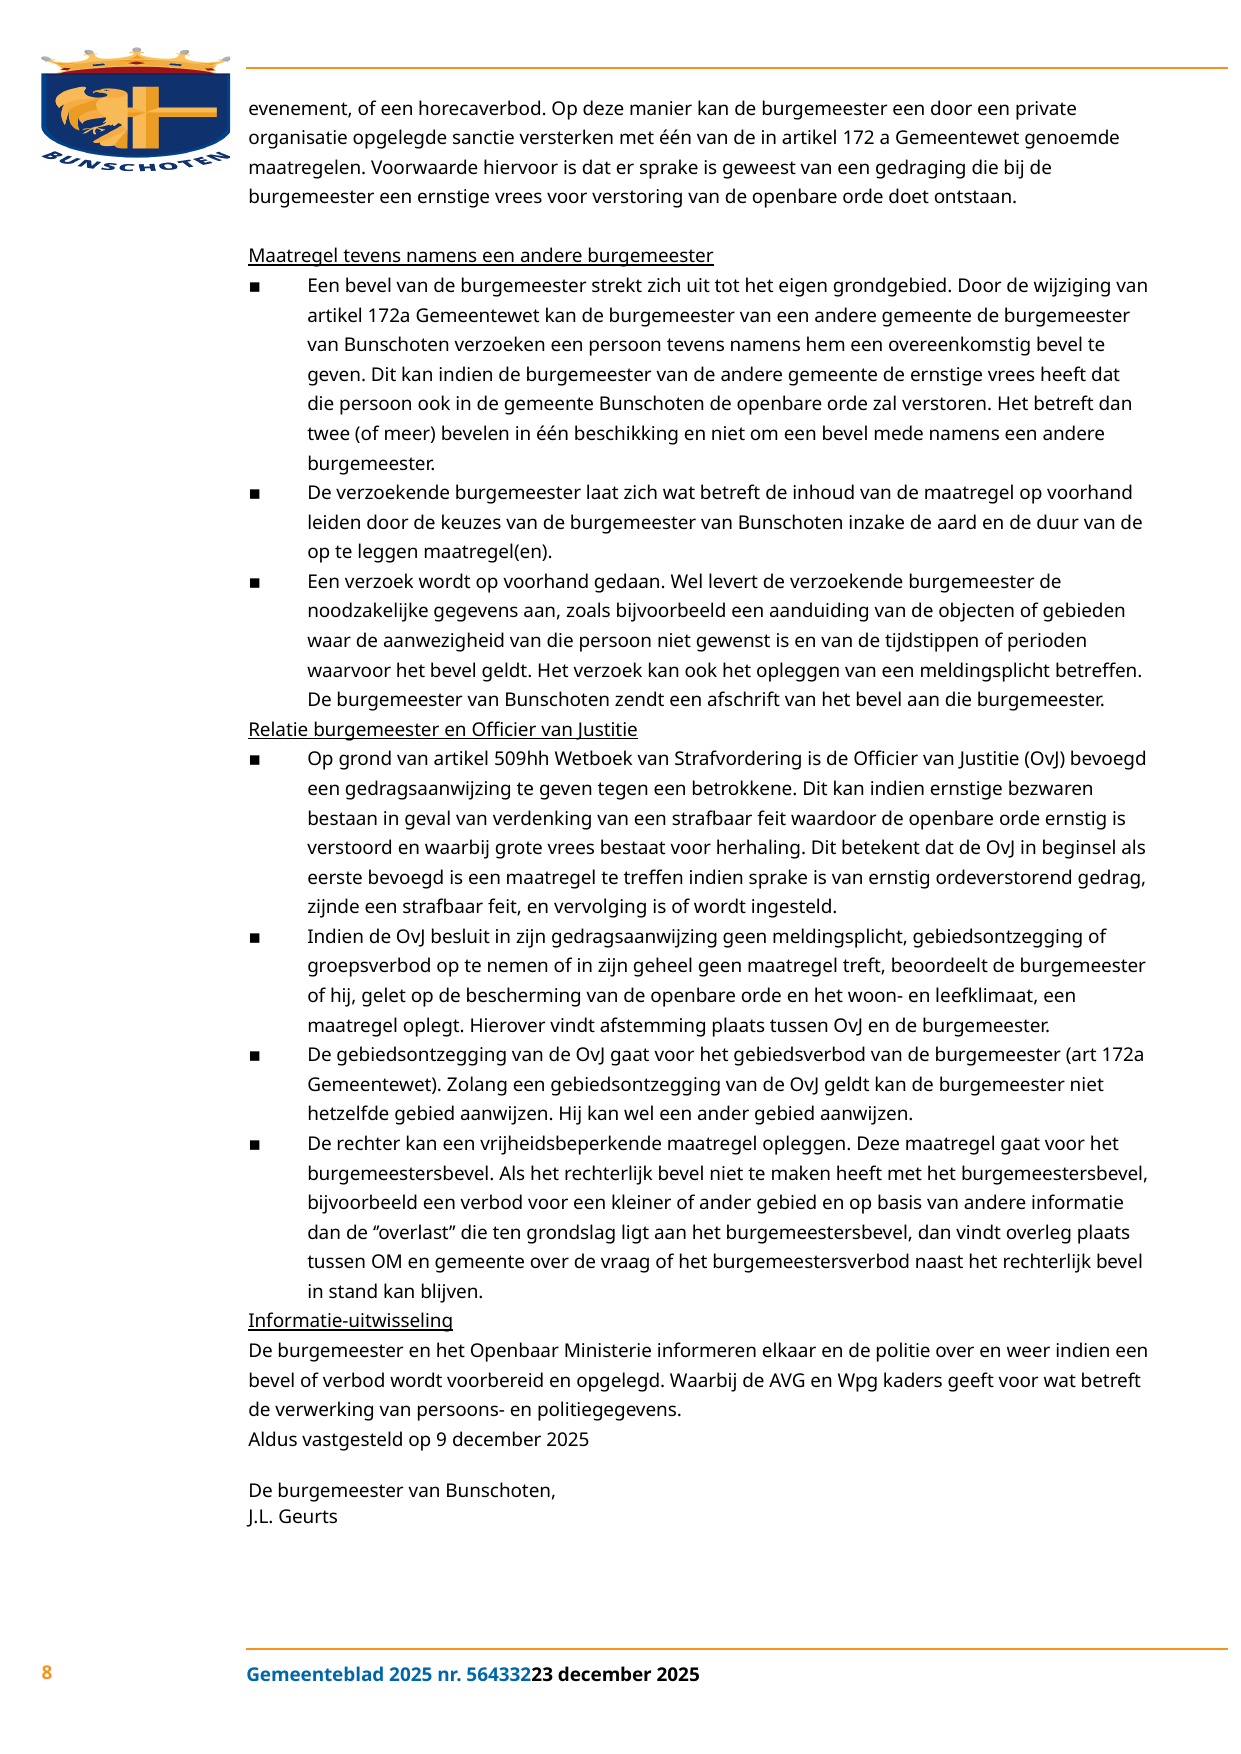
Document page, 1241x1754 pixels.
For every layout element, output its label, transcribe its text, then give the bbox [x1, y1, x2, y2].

list De verzoekende burgemeester laat zich wat betreft de inhoud van de maatregel op voorhand leiden door de keuzes van de burgemeester van Bunschoten inzake de aard en de duur van de op te leggen maatregel(en). [248, 479, 1152, 564]
text J.L. Geurts [248, 1503, 1152, 1529]
text Relatie burgemeester en Officier van Justitie [248, 716, 1152, 742]
text Informatie-uitwisseling [248, 1308, 1152, 1333]
text evenement, of een horecaverbod. Op deze manier kan de burgemeester een door een private organisatie opgelegde sanctie versterken met één van de in artikel 172 a Gemeentewet genoemde maatregelen. Voorwaarde hiervoor is dat er sprake is geweest van een gedraging die bij de burgemeester een ernstige vrees voor verstoring van de openbare orde doet ontstaan. [248, 95, 1152, 209]
text Maatregel tevens namens een andere burgemeester [248, 243, 1152, 268]
picture [41, 47, 231, 172]
text Aldus vastgesteld op 9 december 2025 [248, 1426, 1152, 1452]
text De burgemeester en het Openbaar Ministerie informeren elkaar en de politie over en weer indien een bevel of verbod wordt voorbereid en opgelegd. Waarbij de AVG en Wpg kaders geeft voor wat betreft de verwerking van persoons- en politiegegevens. [248, 1337, 1152, 1422]
list De rechter kan een vrijheidsbeperkende maatregel opleggen. Deze maatregel gaat voor het burgemeestersbevel. Als het rechterlijk bevel niet te maken heeft met het burgemeestersbevel, bijvoorbeeld een verbod voor een kleiner of ander gebied en op basis van andere informatie dan de ‘’overlast’’ die ten grondslag ligt aan het burgemeestersbevel, dan vindt overleg plaats tussen OM en gemeente over de vraag of het burgemeestersverbod naast het rechterlijk bevel in stand kan blijven. [248, 1130, 1152, 1304]
text De burgemeester van Bunschoten, [248, 1477, 1152, 1503]
list Op grond van artikel 509hh Wetboek van Strafvordering is de Officier van Justitie (OvJ) bevoegd een gedragsaanwijzing te geven tegen een betrokkene. Dit kan indien ernstige bezwaren bestaan in geval van verdenking van een strafbaar feit waardoor de openbare orde ernstig is verstoord en waarbij grote vrees bestaat voor herhaling. Dit betekent dat de OvJ in beginsel als eerste bevoegd is een maatregel te treffen indien sprake is van ernstig ordeverstorend gedrag, zijnde een strafbaar feit, en vervolging is of wordt ingesteld. [248, 746, 1152, 919]
list De gebiedsontzegging van de OvJ gaat voor het gebiedsverbod van de burgemeester (art 172a Gemeentewet). Zolang een gebiedsontzegging van de OvJ geldt kan de burgemeester niet hetzelfde gebied aanwijzen. Hij kan wel een ander gebied aanwijzen. [248, 1041, 1152, 1126]
list Indien de OvJ besluit in zijn gedragsaanwijzing geen meldingsplicht, gebiedsontzegging of groepsverbod op te nemen of in zijn geheel geen maatregel treft, beoordeelt de burgemeester of hij, gelet op de bescherming van de openbare orde en het woon- en leefklimaat, een maatregel oplegt. Hierover vindt afstemming plaats tussen OvJ en de burgemeester. [248, 923, 1152, 1038]
list Een bevel van de burgemeester strekt zich uit tot het eigen grondgebied. Door de wijziging van artikel 172a Gemeentewet kan de burgemeester van een andere gemeente de burgemeester van Bunschoten verzoeken een persoon tevens namens hem een overeenkomstig bevel te geven. Dit kan indien de burgemeester van de andere gemeente de ernstige vrees heeft dat die persoon ook in de gemeente Bunschoten de openbare orde zal verstoren. Het betreft dan twee (of meer) bevelen in één beschikking en niet om een bevel mede namens een andere burgemeester. [248, 272, 1152, 476]
list Een verzoek wordt op voorhand gedaan. Wel levert de verzoekende burgemeester de noodzakelijke gegevens aan, zoals bijvoorbeeld een aanduiding van de objecten of gebieden waar de aanwezigheid van die persoon niet gewenst is en van de tijdstippen of perioden waarvoor het bevel geldt. Het verzoek kan ook het opleggen van een meldingsplicht betreffen. De burgemeester van Bunschoten zendt een afschrift van het bevel aan die burgemeester. [248, 568, 1152, 712]
